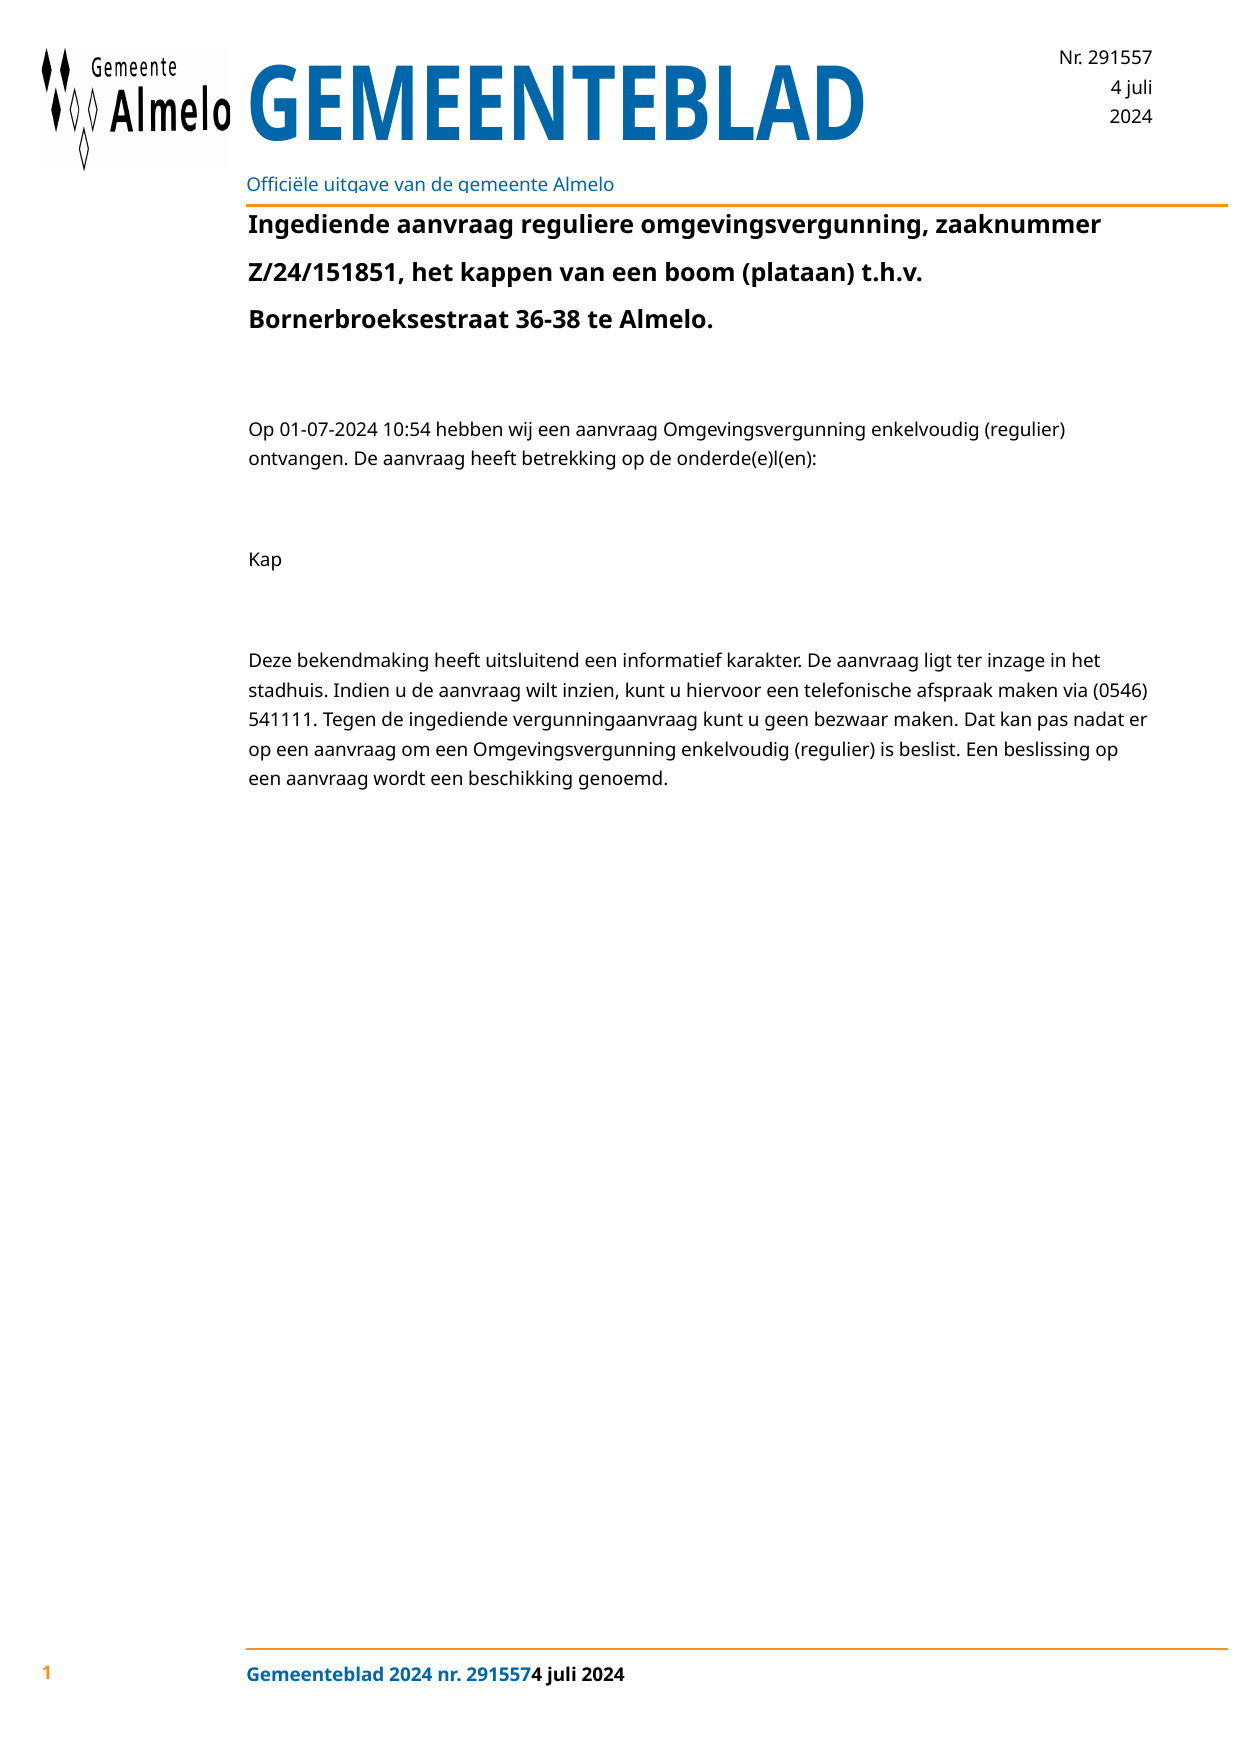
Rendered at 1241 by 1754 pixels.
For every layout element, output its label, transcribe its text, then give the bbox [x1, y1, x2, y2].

text Kap [248, 546, 1152, 572]
text Ingediende aanvraag reguliere omgevingsvergunning, zaaknummer Z/24/151851, het kappen van een boom (plataan) t.h.v. Bornerbroeksestraat 36-38 te Almelo. [248, 207, 1152, 336]
picture [41, 47, 231, 172]
text Deze bekendmaking heeft uitsluitend een informatief karakter. De aanvraag ligt ter inzage in het stadhuis. Indien u de aanvraag wilt inzien, kunt u hiervoor een telefonische afspraak maken via (0546) 541111. Tegen de ingediende vergunningaanvraag kunt u geen bezwaar maken. Dat kan pas nadat er op een aanvraag om een Omgevingsvergunning enkelvoudig (regulier) is beslist. Een beslissing op een aanvraag wordt een beschikking genoemd. [248, 647, 1152, 791]
text Op 01-07-2024 10:54 hebben wij een aanvraag Omgevingsvergunning enkelvoudig (regulier) ontvangen. De aanvraag heeft betrekking op de onderde(e)l(en): [248, 416, 1152, 471]
